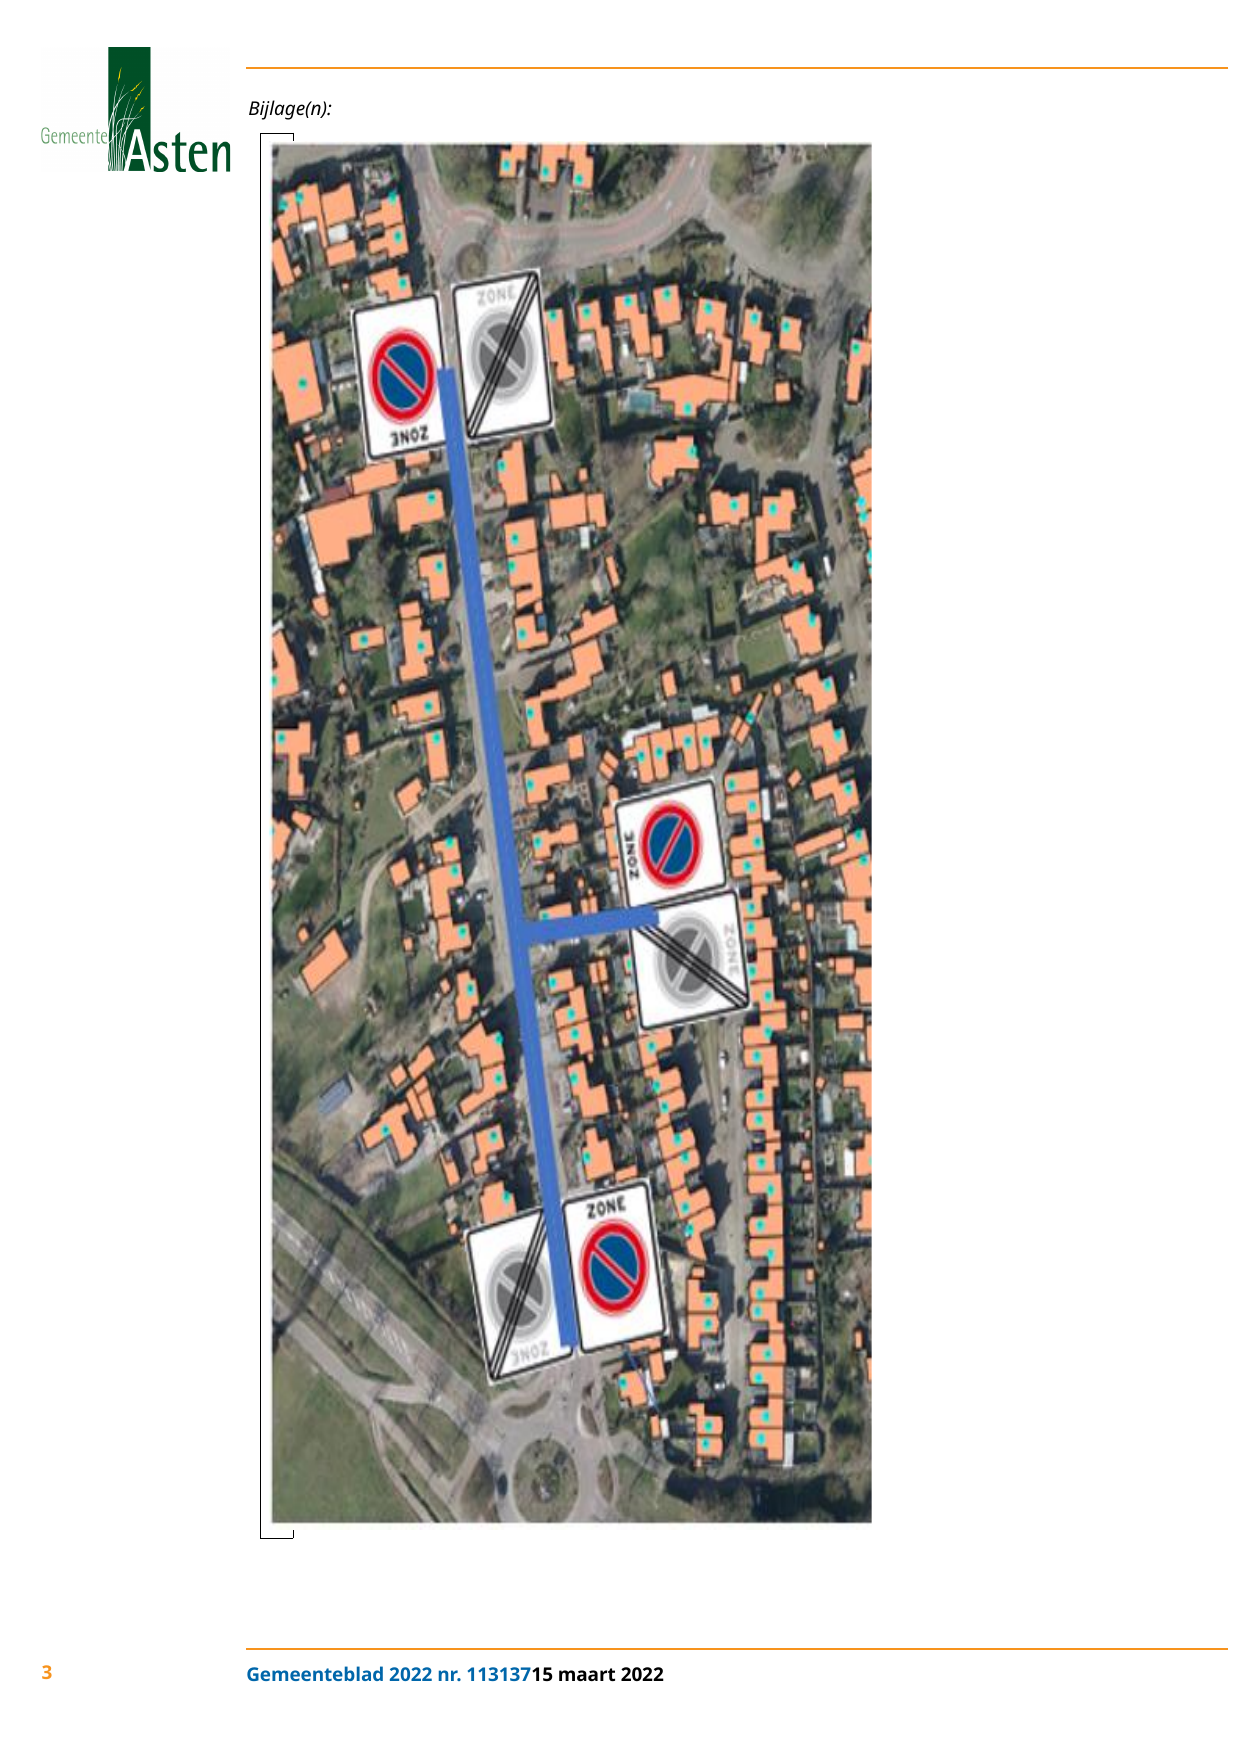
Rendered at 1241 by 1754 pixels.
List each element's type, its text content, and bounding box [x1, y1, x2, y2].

text Bijlage(n): [248, 95, 1152, 121]
picture [41, 47, 231, 172]
picture [268, 141, 872, 1530]
